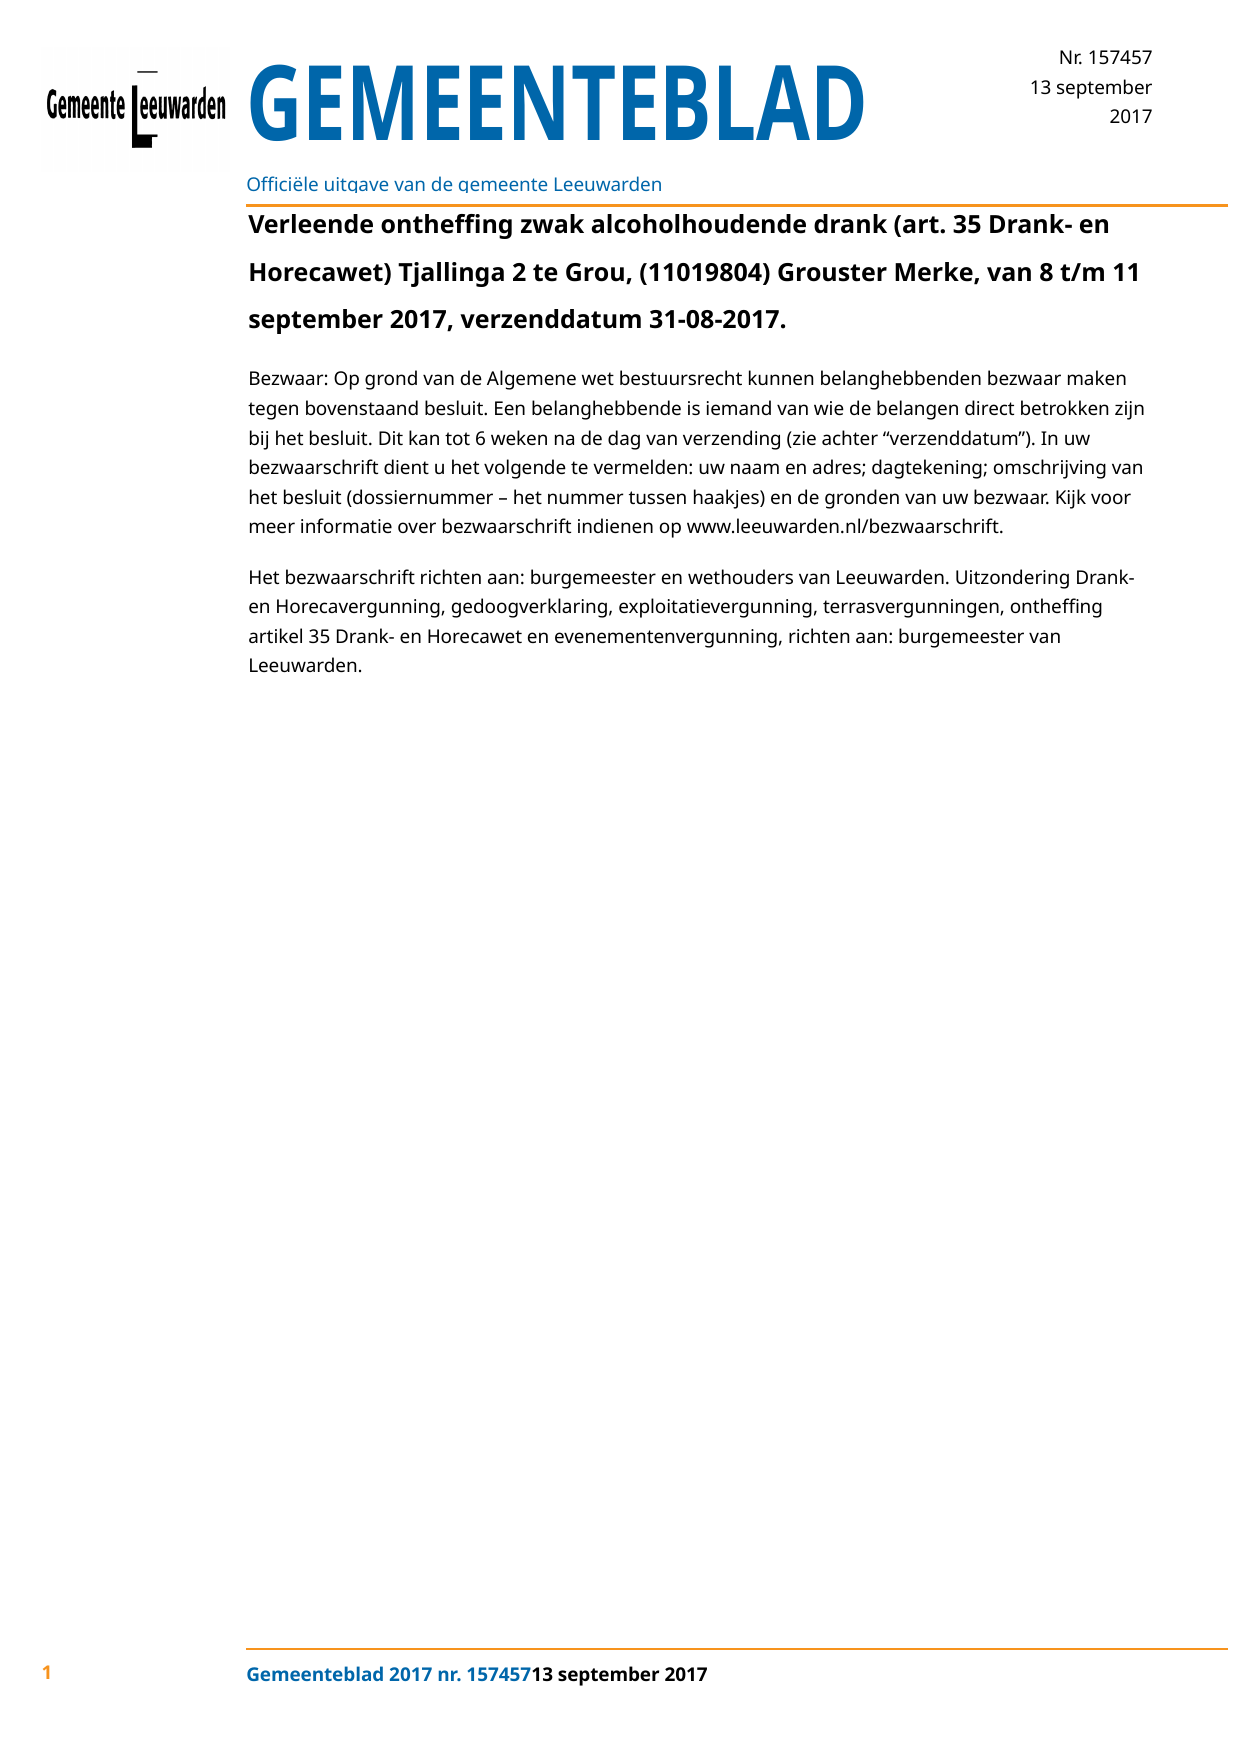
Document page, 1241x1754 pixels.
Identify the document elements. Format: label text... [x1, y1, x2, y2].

text Bezwaar: Op grond van de Algemene wet bestuursrecht kunnen belanghebbenden bezwaar maken tegen bovenstaand besluit. Een belanghebbende is iemand van wie de belangen direct betrokken zijn bij het besluit. Dit kan tot 6 weken na de dag van verzending (zie achter “verzenddatum”). In uw bezwaarschrift dient u het volgende te vermelden: uw naam en adres; dagtekening; omschrijving van het besluit (dossiernummer – het nummer tussen haakjes) en de gronden van uw bezwaar. Kijk voor meer informatie over bezwaarschrift indienen op www.leeuwarden.nl/bezwaarschrift. [248, 366, 1152, 539]
text Verleende ontheffing zwak alcoholhoudende drank (art. 35 Drank- en Horecawet) Tjallinga 2 te Grou, (11019804) Grouster Merke, van 8 t/m 11 september 2017, verzenddatum 31-08-2017. [248, 207, 1152, 336]
picture [41, 47, 231, 172]
text Het bezwaarschrift richten aan: burgemeester en wethouders van Leeuwarden. Uitzondering Drank- en Horecavergunning, gedoogverklaring, exploitatievergunning, terrasvergunningen, ontheffing artikel 35 Drank- en Horecawet en evenementenvergunning, richten aan: burgemeester van Leeuwarden. [248, 564, 1152, 678]
